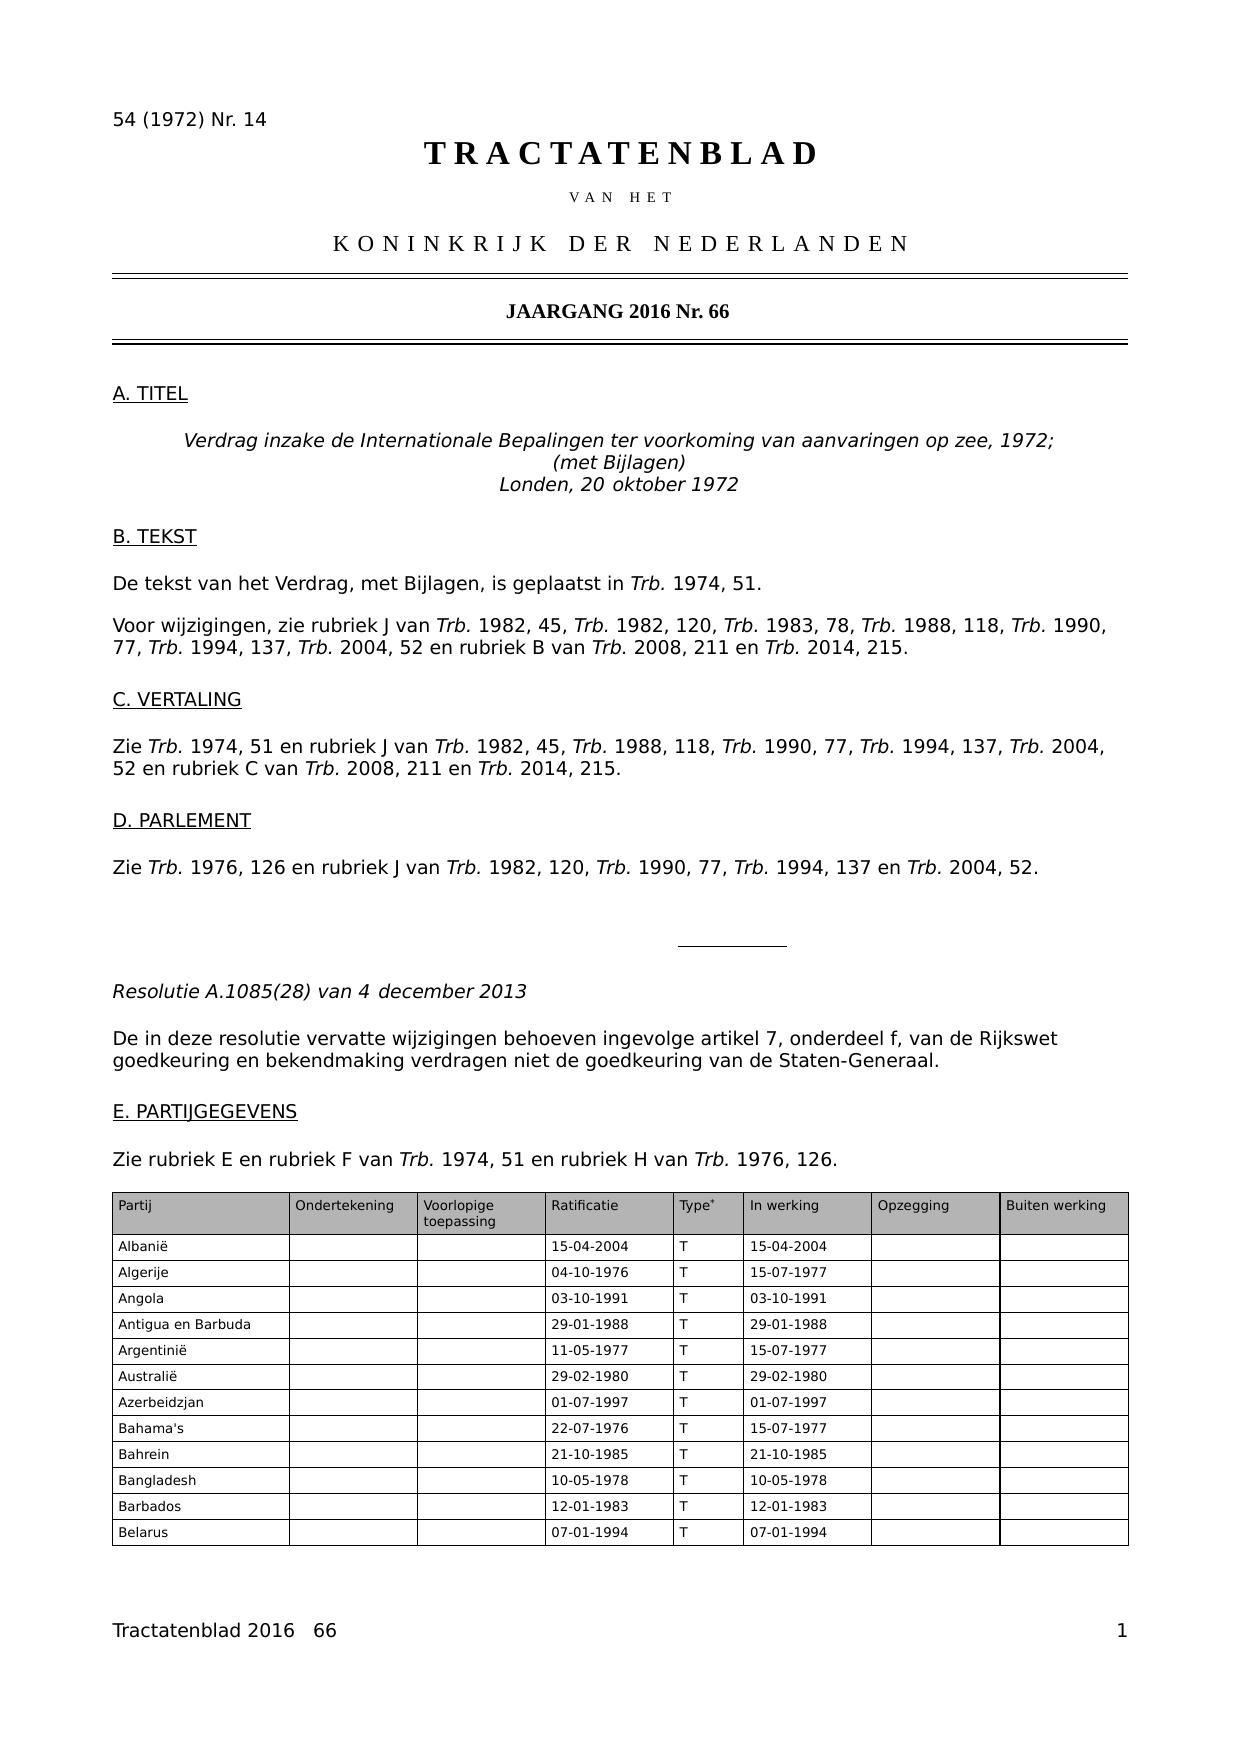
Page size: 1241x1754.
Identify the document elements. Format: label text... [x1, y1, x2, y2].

table_cell [418, 1339, 545, 1363]
table_cell 21-10-1985 [546, 1442, 673, 1467]
table_header Type* [674, 1193, 743, 1234]
table_cell [418, 1313, 545, 1337]
table_cell 10-05-1978 [546, 1468, 673, 1493]
table_cell [290, 1468, 417, 1493]
table_cell [290, 1520, 417, 1545]
text (met Bijlagen) [112, 452, 1128, 474]
table_cell 01-07-1997 [744, 1390, 871, 1415]
table_cell [1001, 1520, 1128, 1545]
table_header In werking [744, 1193, 871, 1234]
table_cell Angola [113, 1287, 289, 1312]
table_cell [872, 1235, 999, 1260]
table_header Buiten werking [1001, 1193, 1128, 1234]
table_cell [418, 1520, 545, 1545]
table_cell [872, 1261, 999, 1286]
table_cell 12-01-1983 [546, 1494, 673, 1519]
table_cell 07-01-1994 [744, 1520, 871, 1545]
table_cell [418, 1235, 545, 1260]
table_cell Argentinië [113, 1339, 289, 1363]
table_cell T [674, 1339, 743, 1363]
table_header Ondertekening [290, 1193, 417, 1234]
table_cell 15-07-1977 [744, 1339, 871, 1363]
table_cell 01-07-1997 [546, 1390, 673, 1415]
table_cell [872, 1390, 999, 1415]
table_cell 15-07-1977 [744, 1416, 871, 1441]
subtitle Resolutie A.1085(28) van 4 december 2013 [112, 981, 1128, 1002]
table_cell T [674, 1442, 743, 1467]
text Londen, 20 oktober 1972 [112, 474, 1128, 496]
table_cell [1001, 1416, 1128, 1441]
table_header Ratificatie [546, 1193, 673, 1234]
table_cell [1001, 1313, 1128, 1337]
table_cell [872, 1416, 999, 1441]
table_cell [872, 1494, 999, 1519]
table_cell 03-10-1991 [744, 1287, 871, 1312]
table_cell 21-10-1985 [744, 1442, 871, 1467]
table_cell T [674, 1494, 743, 1519]
table_cell 15-07-1977 [744, 1261, 871, 1286]
table_cell [418, 1494, 545, 1519]
table_cell [872, 1287, 999, 1312]
table_cell [290, 1494, 417, 1519]
table_cell [872, 1520, 999, 1545]
table_cell [290, 1390, 417, 1415]
table_cell Bangladesh [113, 1468, 289, 1493]
table_cell [872, 1442, 999, 1467]
subtitle B. TEKST [112, 526, 1128, 548]
table_cell 29-01-1988 [744, 1313, 871, 1337]
table_cell Bahama's [113, 1416, 289, 1441]
table_cell T [674, 1468, 743, 1493]
table_cell [290, 1365, 417, 1389]
table_cell 10-05-1978 [744, 1468, 871, 1493]
table_cell [290, 1261, 417, 1286]
table_cell T [674, 1235, 743, 1260]
subtitle E. PARTIJGEGEVENS [112, 1101, 1128, 1123]
table_cell [290, 1287, 417, 1312]
table_cell [418, 1261, 545, 1286]
table_header Voorlopige toepassing [418, 1193, 545, 1234]
table_cell 03-10-1991 [546, 1287, 673, 1312]
table_cell [290, 1235, 417, 1260]
table_cell [872, 1313, 999, 1337]
table_cell Bahrein [113, 1442, 289, 1467]
table_cell [418, 1442, 545, 1467]
table_cell Belarus [113, 1520, 289, 1545]
table_cell 11-05-1977 [546, 1339, 673, 1363]
table_cell 29-02-1980 [744, 1365, 871, 1389]
table_cell 29-01-1988 [546, 1313, 673, 1337]
table_cell 04-10-1976 [546, 1261, 673, 1286]
table_cell [1001, 1339, 1128, 1363]
text Verdrag inzake de Internationale Bepalingen ter voorkoming van aanvaringen op zee, 1972; [112, 430, 1128, 452]
table_cell T [674, 1390, 743, 1415]
text KONINKRIJK DER NEDERLANDEN [112, 229, 1128, 256]
table_cell [418, 1365, 545, 1389]
table_cell [1001, 1494, 1128, 1519]
table_cell T [674, 1416, 743, 1441]
table_cell [418, 1287, 545, 1312]
table_cell [872, 1468, 999, 1493]
table_cell Albanië [113, 1235, 289, 1260]
table_cell T [674, 1365, 743, 1389]
text De in deze resolutie vervatte wijzigingen behoeven ingevolge artikel 7, onderdeel f, van de Rijkswet goedkeuring en bekendmaking verdragen niet de goedkeuring van de Staten-Generaal. [112, 1027, 1128, 1071]
subtitle A. TITEL [112, 383, 1128, 405]
text TRACTATENBLAD [112, 133, 1128, 172]
table_cell [1001, 1468, 1128, 1493]
table_cell Australië [113, 1365, 289, 1389]
table_cell Barbados [113, 1494, 289, 1519]
table_cell [1001, 1235, 1128, 1260]
table_cell [290, 1313, 417, 1337]
text De tekst van het Verdrag, met Bijlagen, is geplaatst in Trb. 1974, 51. [112, 573, 1128, 595]
table_cell 15-04-2004 [744, 1235, 871, 1260]
table_cell [418, 1468, 545, 1493]
table_cell [418, 1416, 545, 1441]
table_cell T [674, 1287, 743, 1312]
text Zie Trb. 1976, 126 en rubriek J van Trb. 1982, 120, Trb. 1990, 77, Trb. 1994, 137 en Trb. 2004, 52. [112, 857, 1128, 878]
table_cell T [674, 1261, 743, 1286]
table_cell 22-07-1976 [546, 1416, 673, 1441]
table_cell T [674, 1313, 743, 1337]
text JAARGANG 2016 Nr. 66 [112, 299, 1128, 323]
text VAN HET [112, 189, 1128, 206]
table_cell [1001, 1390, 1128, 1415]
table_cell 12-01-1983 [744, 1494, 871, 1519]
table_cell [290, 1416, 417, 1441]
table_cell 29-02-1980 [546, 1365, 673, 1389]
table_header Opzegging [872, 1193, 999, 1234]
text 54 (1972) Nr. 14 [112, 109, 1128, 131]
table_cell Azerbeidzjan [113, 1390, 289, 1415]
table_cell [290, 1339, 417, 1363]
table_cell [290, 1442, 417, 1467]
text Zie Trb. 1974, 51 en rubriek J van Trb. 1982, 45, Trb. 1988, 118, Trb. 1990, 77, Trb. 1994, 137, Trb. 2004, 52 en rubriek C van Trb. 2008, 211 en Trb. 2014, 215. [112, 736, 1128, 779]
subtitle C. VERTALING [112, 689, 1128, 711]
table_cell 07-01-1994 [546, 1520, 673, 1545]
table_cell Algerije [113, 1261, 289, 1286]
table_header Partij [113, 1193, 289, 1234]
table_cell [872, 1339, 999, 1363]
table_cell Antigua en Barbuda [113, 1313, 289, 1337]
subtitle D. PARLEMENT [112, 809, 1128, 832]
table_cell 15-04-2004 [546, 1235, 673, 1260]
table_cell [1001, 1365, 1128, 1389]
table_cell T [674, 1520, 743, 1545]
table_cell [872, 1365, 999, 1389]
table_cell [1001, 1261, 1128, 1286]
table_cell [418, 1390, 545, 1415]
table_cell [1001, 1442, 1128, 1467]
text Zie rubriek E en rubriek F van Trb. 1974, 51 en rubriek H van Trb. 1976, 126. [112, 1148, 1128, 1170]
text Voor wijzigingen, zie rubriek J van Trb. 1982, 45, Trb. 1982, 120, Trb. 1983, 78, Trb. 1988, 118, Trb. 1990, 77, Trb. 1994, 137, Trb. 2004, 52 en rubriek B van Trb. 2008, 211 en Trb. 2014, 215. [112, 615, 1128, 659]
table_cell [1001, 1287, 1128, 1312]
